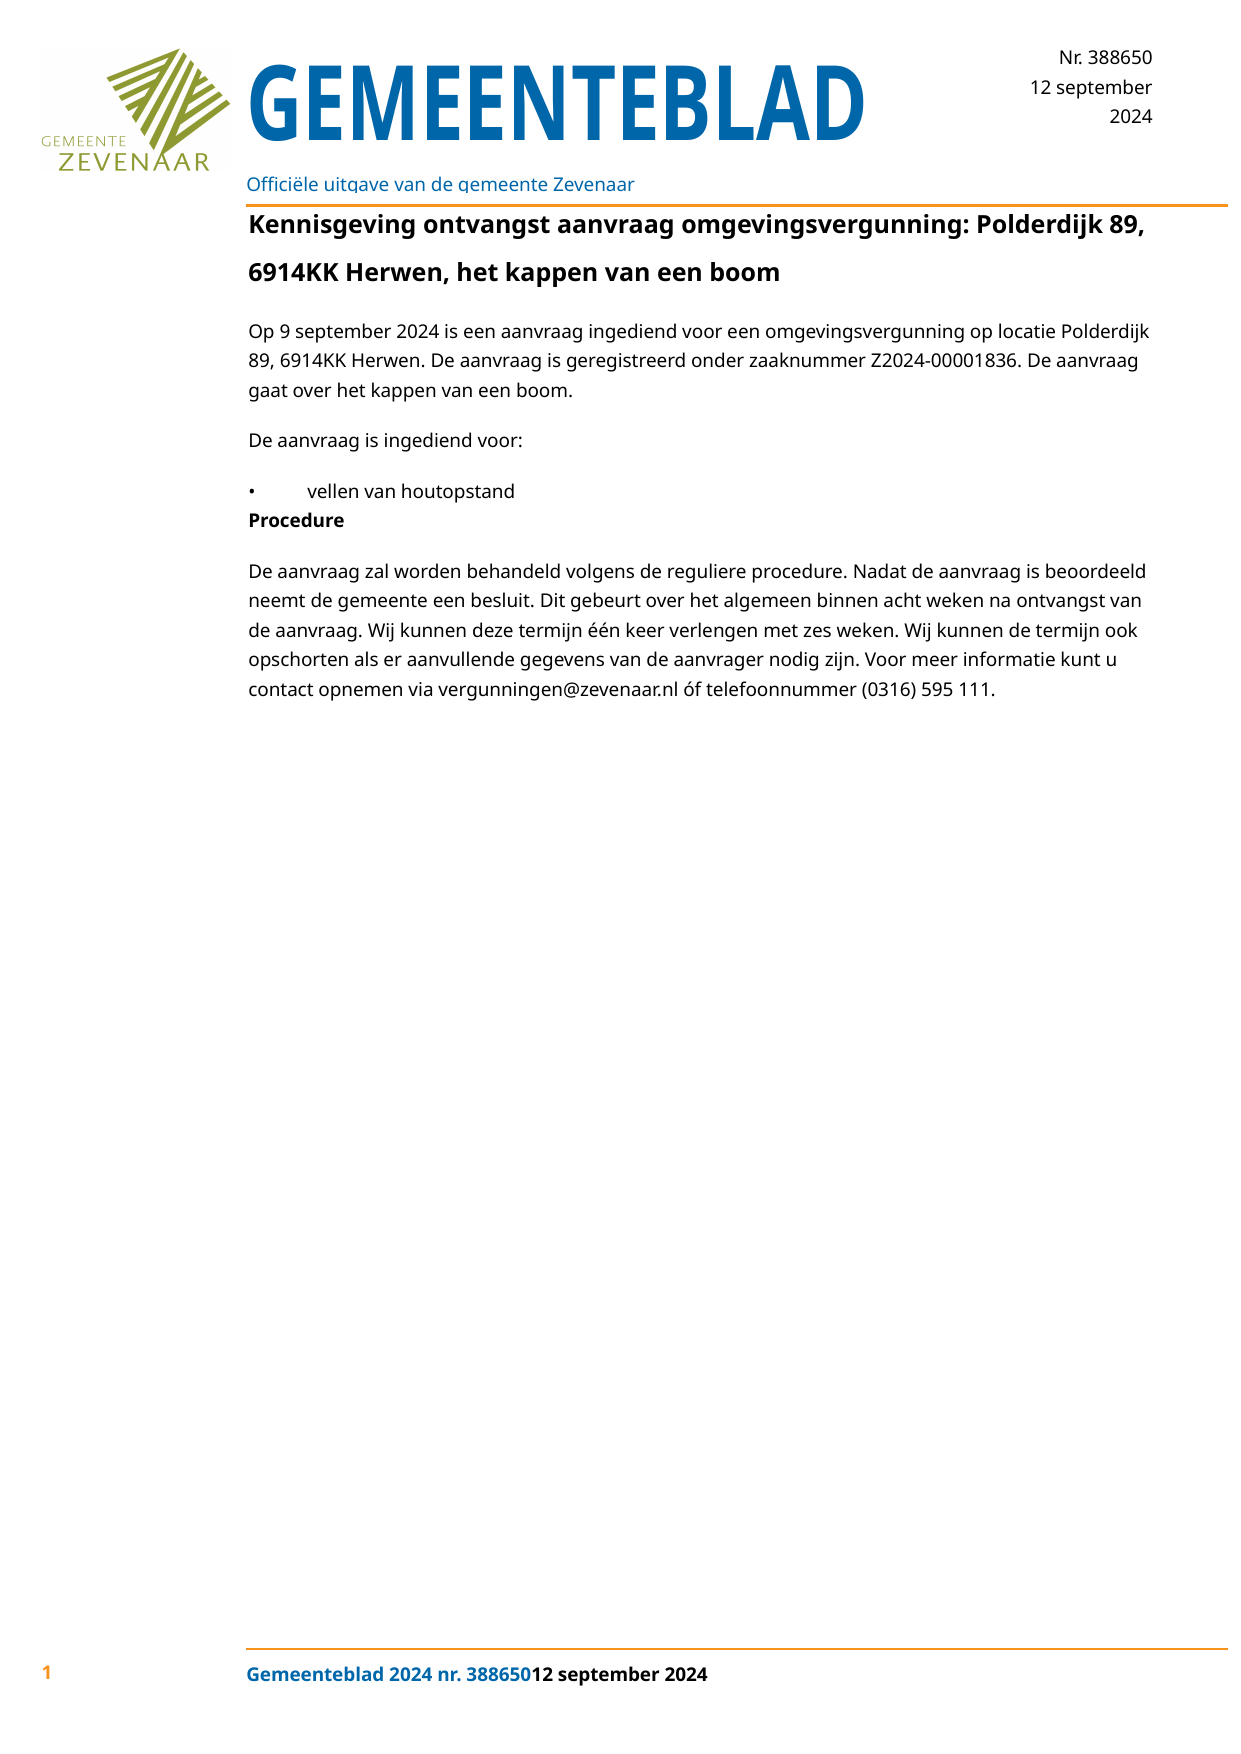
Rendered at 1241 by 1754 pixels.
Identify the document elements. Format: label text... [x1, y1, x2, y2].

text De aanvraag zal worden behandeld volgens de reguliere procedure. Nadat de aanvraag is beoordeeld neemt de gemeente een besluit. Dit gebeurt over het algemeen binnen acht weken na ontvangst van de aanvraag. Wij kunnen deze termijn één keer verlengen met zes weken. Wij kunnen de termijn ook opschorten als er aanvullende gegevens van de aanvrager nodig zijn. Voor meer informatie kunt u contact opnemen via vergunningen@zevenaar.nl óf telefoonnummer (0316) 595 111. [248, 558, 1152, 702]
list vellen van houtopstand [248, 478, 1152, 504]
text Procedure [248, 507, 1152, 533]
text De aanvraag is ingediend voor: [248, 427, 1152, 453]
text Op 9 september 2024 is een aanvraag ingediend voor een omgevingsvergunning op locatie Polderdijk 89, 6914KK Herwen. De aanvraag is geregistreerd onder zaaknummer Z2024-00001836. De aanvraag gaat over het kappen van een boom. [248, 318, 1152, 403]
picture [41, 47, 231, 172]
text Kennisgeving ontvangst aanvraag omgevingsvergunning: Polderdijk 89, 6914KK Herwen, het kappen van een boom [248, 207, 1152, 288]
